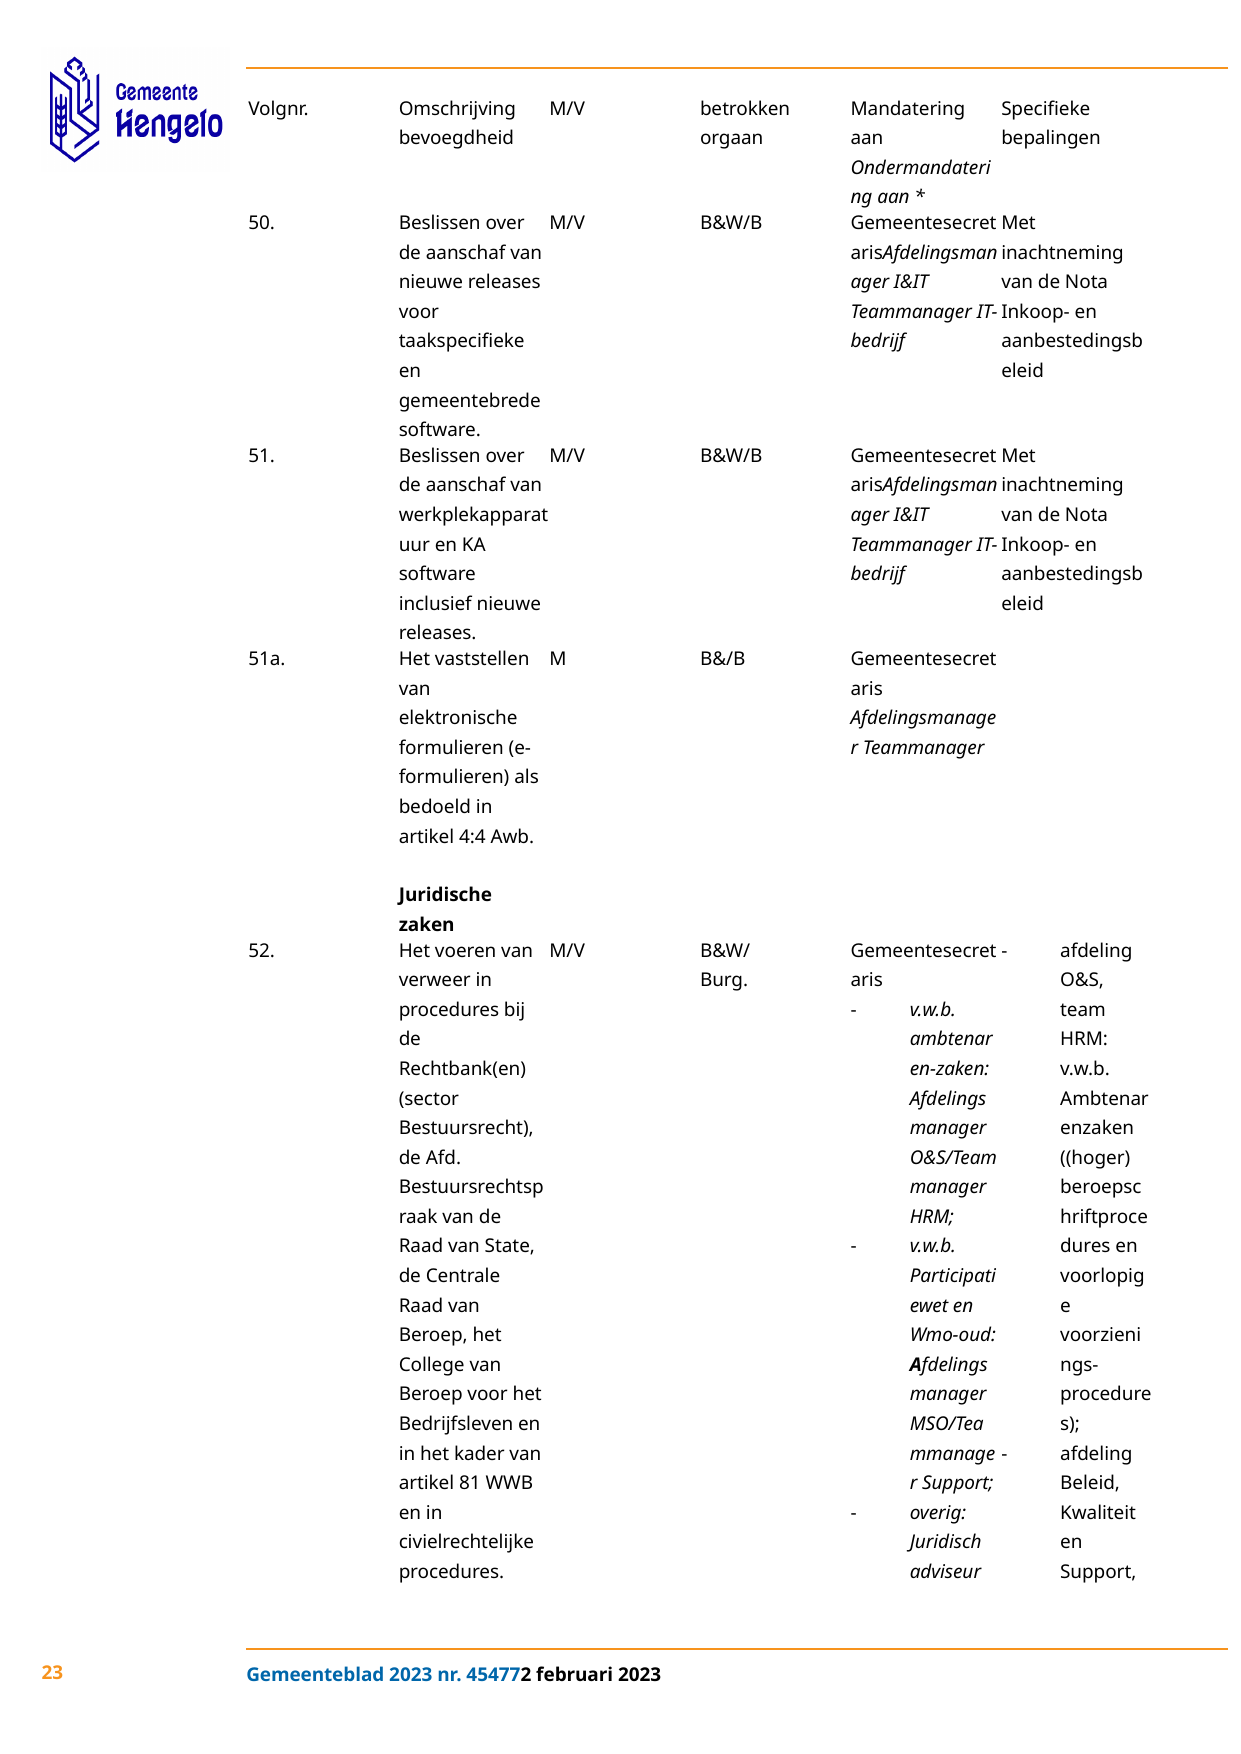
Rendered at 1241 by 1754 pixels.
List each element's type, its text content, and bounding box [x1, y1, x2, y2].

table_header Specifieke bepalingen [1001, 95, 1152, 209]
table_cell M/V [549, 937, 700, 1584]
table_header [248, 881, 398, 937]
table_cell Het vaststellen van elektronische formulieren (e-formulieren) als bedoeld in artikel 4:4 Awb. [399, 645, 549, 848]
table_cell 51. [248, 442, 398, 645]
table_header Volgnr. [248, 95, 398, 209]
table_cell M [549, 645, 700, 848]
table_cell Het voeren van verweer in procedures bij de Rechtbank(en) (sector Bestuursrecht), de Afd. Bestuursrechtspraak van de Raad van State, de Centrale Raad van Beroep, het College van Beroep voor het Bedrijfsleven en in het kader van artikel 81 WWB en in civielrechtelijke procedures. [399, 937, 549, 1584]
table_header [549, 881, 700, 937]
table_cell B&W/ Burg. [700, 937, 850, 1584]
table_cell B&/B [700, 645, 850, 848]
table_header Juridische zaken [399, 881, 549, 937]
table_cell GemeentesecretarisAfdelingsmanager I&IT Teammanager IT-bedrijf [850, 442, 1001, 645]
table_header M/V [549, 95, 700, 209]
table_cell Gemeentesecretaris Afdelingsmanager Teammanager [850, 645, 1001, 848]
table_header [850, 881, 1001, 937]
table_cell 51a. [248, 645, 398, 848]
table_cell M/V [549, 209, 700, 442]
table_cell Met inachtneming van de Nota Inkoop- en aanbestedingsbeleid [1001, 209, 1152, 442]
table_header betrokken orgaan [700, 95, 850, 209]
table_header [1001, 881, 1152, 937]
table_header Mandatering aan Ondermandatering aan * [850, 95, 1001, 209]
table_cell Beslissen over de aanschaf van werkplekapparatuur en KA software inclusief nieuwe releases. [399, 442, 549, 645]
table_cell 52. [248, 937, 398, 1584]
table_cell B&W/B [700, 209, 850, 442]
table_cell Met inachtneming van de Nota Inkoop- en aanbestedingsbeleid [1001, 442, 1152, 645]
table_cell 50. [248, 209, 398, 442]
table_header [700, 881, 850, 937]
table_cell Beslissen over de aanschaf van nieuwe releases voor taakspecifieke en gemeentebrede software. [399, 209, 549, 442]
table_cell [1001, 645, 1152, 848]
table_cell M/V [549, 442, 700, 645]
table_header Omschrijving bevoegdheid [399, 95, 549, 209]
table_cell B&W/B [700, 442, 850, 645]
picture [41, 47, 231, 172]
table_cell GemeentesecretarisAfdelingsmanager I&IT Teammanager IT-bedrijf [850, 209, 1001, 442]
table_cell afdeling O&S, team HRM: v.w.b. Ambtenarenzaken ((hoger) beroepschriftprocedures en voorlopige voorzienings-procedures); afdeling Beleid, Kwaliteit en Support, [1001, 937, 1152, 1584]
table_cell Gemeentesecretaris v.w.b. ambtenaren-zaken: Afdelingsmanager O&S/Teammanager HRM; v.w.b. Participatiewet en Wmo-oud: Afdelingsmanager MSO/Teammanager Support; overig: Juridisch adviseur [850, 937, 1001, 1584]
